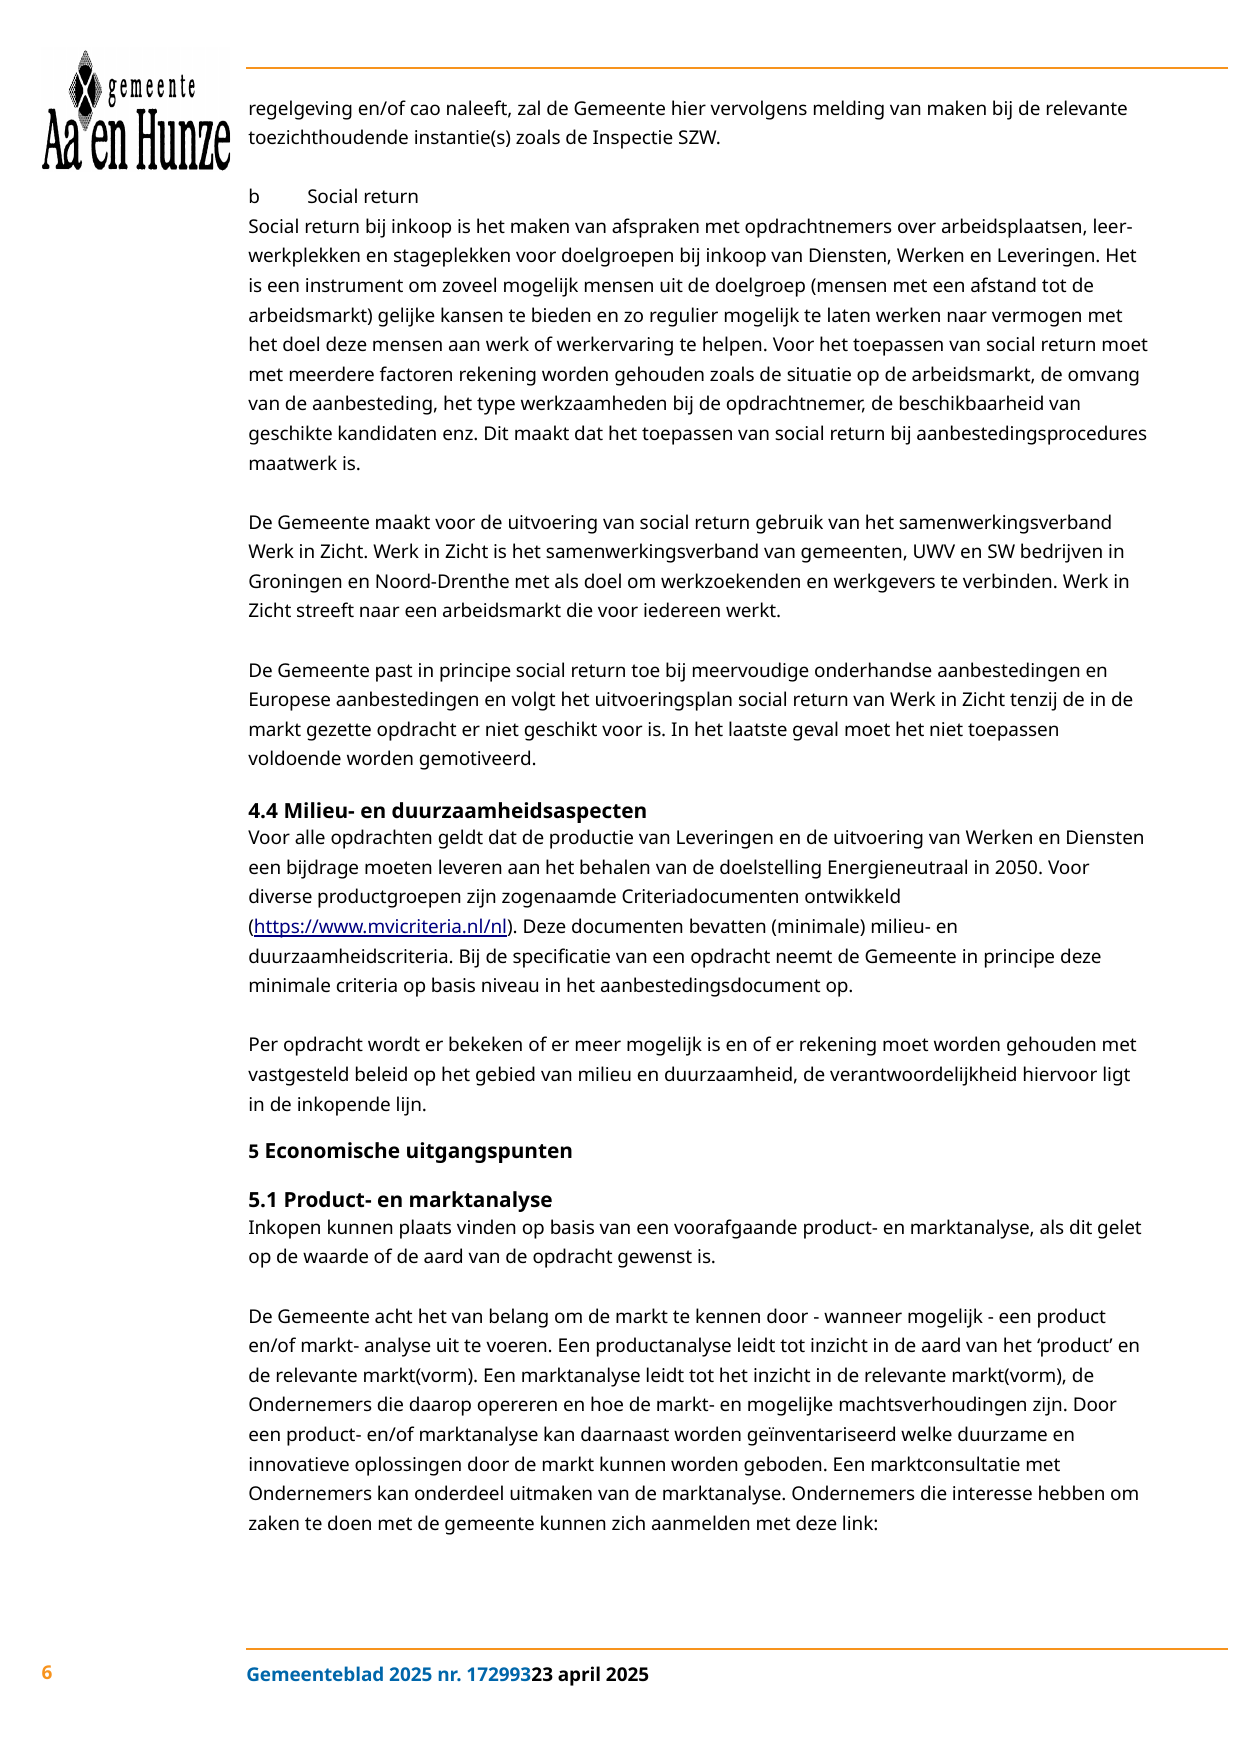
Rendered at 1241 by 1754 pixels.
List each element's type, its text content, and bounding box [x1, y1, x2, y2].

text De Gemeente past in principe social return toe bij meervoudige onderhandse aanbestedingen en Europese aanbestedingen en volgt het uitvoeringsplan social return van Werk in Zicht tenzij de in de markt gezette opdracht er niet geschikt voor is. In het laatste geval moet het niet toepassen voldoende worden gemotiveerd. [248, 657, 1152, 771]
text Social return bij inkoop is het maken van afspraken met opdrachtnemers over arbeidsplaatsen, leer-werkplekken en stageplekken voor doelgroepen bij inkoop van Diensten, Werken en Leveringen. Het is een instrument om zoveel mogelijk mensen uit de doelgroep (mensen met een afstand tot de arbeidsmarkt) gelijke kansen te bieden en zo regulier mogelijk te laten werken naar vermogen met het doel deze mensen aan werk of werkervaring te helpen. Voor het toepassen van social return moet met meerdere factoren rekening worden gehouden zoals de situatie op de arbeidsmarkt, de omvang van de aanbesteding, het type werkzaamheden bij de opdrachtnemer, de beschikbaarheid van geschikte kandidaten enz. Dit maakt dat het toepassen van social return bij aanbestedingsprocedures maatwerk is. [248, 213, 1152, 476]
text 5 Economische uitgangspunten [248, 1136, 1152, 1165]
text De Gemeente acht het van belang om de markt te kennen door - wanneer mogelijk - een product en/of markt- analyse uit te voeren. Een productanalyse leidt tot inzicht in de aard van het ‘product’ en de relevante markt(vorm). Een marktanalyse leidt tot het inzicht in de relevante markt(vorm), de Ondernemers die daarop opereren en hoe de markt- en mogelijke machtsverhoudingen zijn. Door een product- en/of marktanalyse kan daarnaast worden geïnventariseerd welke duurzame en innovatieve oplossingen door de markt kunnen worden geboden. Een marktconsultatie met Ondernemers kan onderdeel uitmaken van de marktanalyse. Ondernemers die interesse hebben om zaken te doen met de gemeente kunnen zich aanmelden met deze link: [248, 1303, 1152, 1536]
text 5.1 Product- en marktanalyse [248, 1186, 1152, 1214]
text Inkopen kunnen plaats vinden op basis van een voorafgaande product- en marktanalyse, als dit gelet op de waarde of de aard van de opdracht gewenst is. [248, 1214, 1152, 1269]
picture [41, 47, 231, 172]
text Voor alle opdrachten geldt dat de productie van Leveringen en de uitvoering van Werken en Diensten een bijdrage moeten leveren aan het behalen van de doelstelling Energieneutraal in 2050. Voor diverse productgroepen zijn zogenaamde Criteriadocumenten ontwikkeld (https://www.mvicriteria.nl/nl). Deze documenten bevatten (minimale) milieu- en duurzaamheidscriteria. Bij de specificatie van een opdracht neemt de Gemeente in principe deze minimale criteria op basis niveau in het aanbestedingsdocument op. [248, 824, 1152, 998]
text regelgeving en/of cao naleeft, zal de Gemeente hier vervolgens melding van maken bij de relevante toezichthoudende instantie(s) zoals de Inspectie SZW. [248, 95, 1152, 150]
text Per opdracht wordt er bekeken of er meer mogelijk is en of er rekening moet worden gehouden met vastgesteld beleid op het gebied van milieu en duurzaamheid, de verantwoordelijkheid hiervoor ligt in de inkopende lijn. [248, 1032, 1152, 1116]
text De Gemeente maakt voor de uitvoering van social return gebruik van het samenwerkingsverband Werk in Zicht. Werk in Zicht is het samenwerkingsverband van gemeenten, UWV en SW bedrijven in Groningen en Noord-Drenthe met als doel om werkzoekenden en werkgevers te verbinden. Werk in Zicht streeft naar een arbeidsmarkt die voor iedereen werkt. [248, 509, 1152, 623]
list Social return [248, 183, 1152, 209]
text 4.4 Milieu- en duurzaamheidsaspecten [248, 796, 1152, 824]
